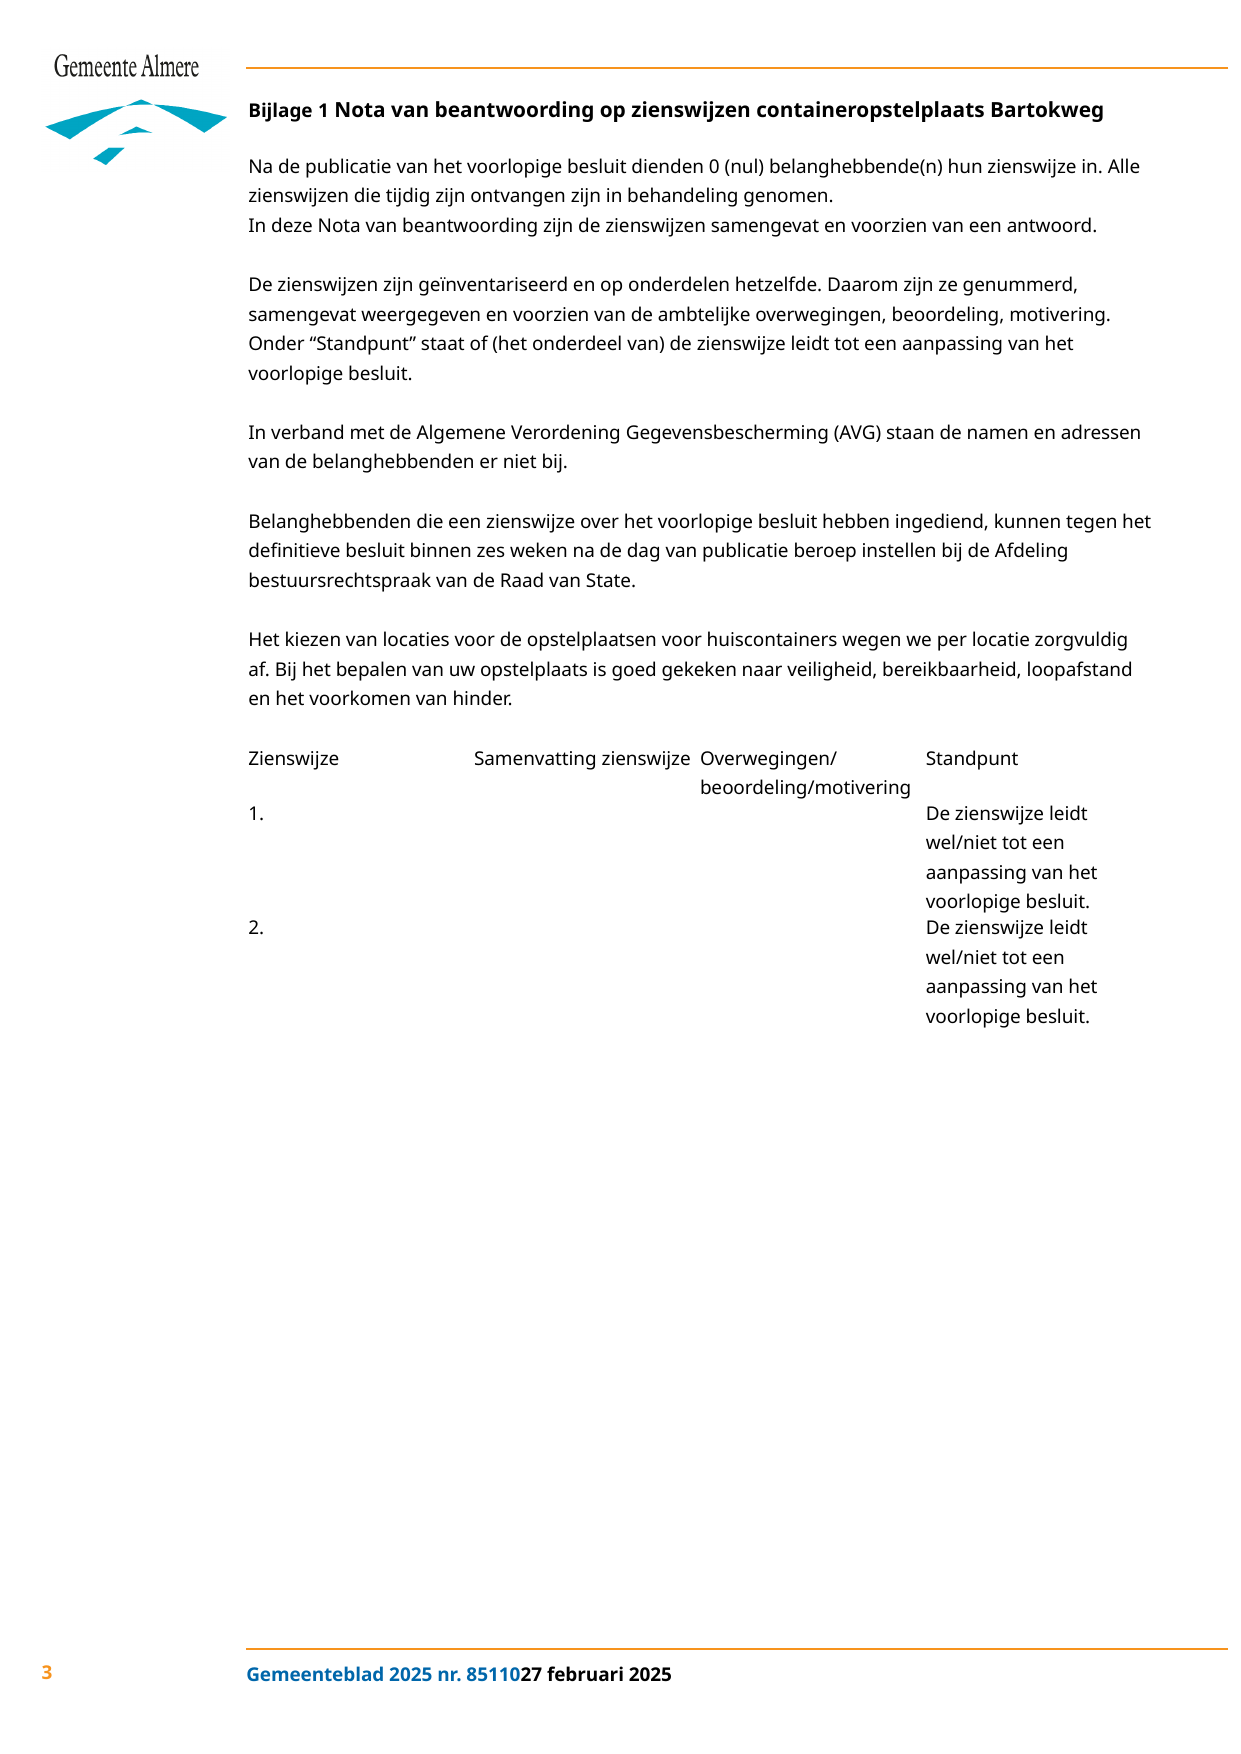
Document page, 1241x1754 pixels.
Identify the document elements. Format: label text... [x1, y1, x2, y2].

text In deze Nota van beantwoording zijn de zienswijzen samengevat en voorzien van een antwoord. [248, 212, 1152, 238]
table_cell De zienswijze leidt wel/niet tot een aanpassing van het voorlopige besluit. [926, 915, 1152, 1029]
table_cell [700, 915, 926, 1029]
table_cell De zienswijze leidt wel/niet tot een aanpassing van het voorlopige besluit. [926, 800, 1152, 914]
table_cell [700, 800, 926, 914]
text Na de publicatie van het voorlopige besluit dienden 0 (nul) belanghebbende(n) hun zienswijze in. Alle zienswijzen die tijdig zijn ontvangen zijn in behandeling genomen. [248, 153, 1152, 208]
table_header Zienswijze [248, 745, 474, 800]
table_header Standpunt [926, 745, 1152, 800]
text Bijlage 1 Nota van beantwoording op zienswijzen containeropstelplaats Bartokweg [248, 95, 1152, 123]
table_header Samenvatting zienswijze [474, 745, 700, 800]
table_header Overwegingen/ beoordeling/motivering [700, 745, 926, 800]
text Belanghebbenden die een zienswijze over het voorlopige besluit hebben ingediend, kunnen tegen het definitieve besluit binnen zes weken na de dag van publicatie beroep instellen bij de Afdeling bestuursrechtspraak van de Raad van State. [248, 508, 1152, 593]
table_cell [474, 915, 700, 1029]
text Het kiezen van locaties voor de opstelplaatsen voor huiscontainers wegen we per locatie zorgvuldig af. Bij het bepalen van uw opstelplaats is goed gekeken naar veiligheid, bereikbaarheid, loopafstand en het voorkomen van hinder. [248, 626, 1152, 711]
table_cell 1. [248, 800, 474, 914]
text In verband met de Algemene Verordening Gegevensbescherming (AVG) staan de namen en adressen van de belanghebbenden er niet bij. [248, 419, 1152, 474]
picture [41, 47, 231, 172]
text De zienswijzen zijn geïnventariseerd en op onderdelen hetzelfde. Daarom zijn ze genummerd, samengevat weergegeven en voorzien van de ambtelijke overwegingen, beoordeling, motivering. Onder “Standpunt” staat of (het onderdeel van) de zienswijze leidt tot een aanpassing van het voorlopige besluit. [248, 271, 1152, 386]
table_cell [474, 800, 700, 914]
table_cell 2. [248, 915, 474, 1029]
